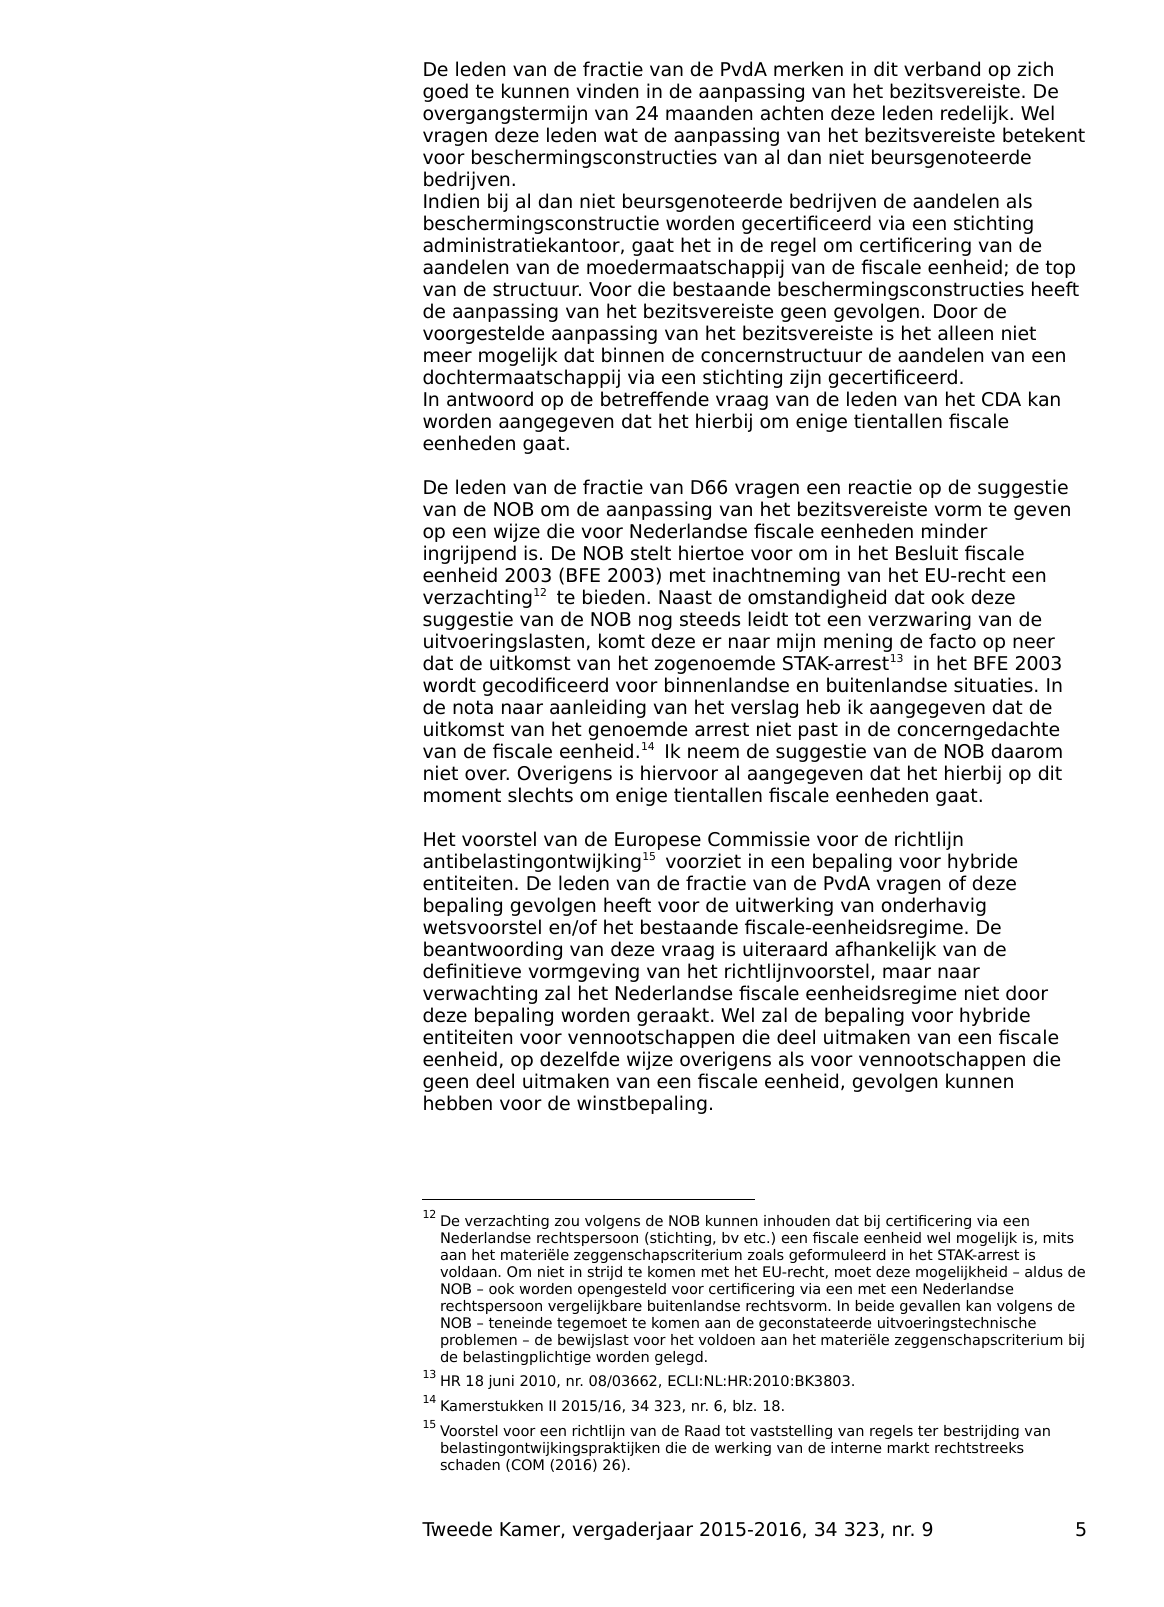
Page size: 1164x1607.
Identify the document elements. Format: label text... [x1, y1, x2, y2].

text Indien bij al dan niet beursgenoteerde bedrijven de aandelen als beschermingsconstructie worden gecertificeerd via een stichting administratiekantoor, gaat het in de regel om certificering van de aandelen van de moedermaatschappij van de fiscale eenheid; de top van de structuur. Voor die bestaande beschermingsconstructies heeft de aanpassing van het bezitsvereiste geen gevolgen. Door de voorgestelde aanpassing van het bezitsvereiste is het alleen niet meer mogelijk dat binnen de concernstructuur de aandelen van een dochtermaatschappij via een stichting zijn gecertificeerd. [422, 191, 1087, 389]
text In antwoord op de betreffende vraag van de leden van het CDA kan worden aangegeven dat het hierbij om enige tientallen fiscale eenheden gaat. [422, 389, 1087, 455]
text De verzachting zou volgens de NOB kunnen inhouden dat bij certificering via een Nederlandse rechtspersoon (stichting, bv etc.) een fiscale eenheid wel mogelijk is, mits aan het materiële zeggenschapscriterium zoals geformuleerd in het STAK-arrest is voldaan. Om niet in strijd te komen met het EU-recht, moet deze mogelijkheid – aldus de NOB – ook worden opengesteld voor certificering via een met een Nederlandse rechtspersoon vergelijkbare buitenlandse rechtsvorm. In beide gevallen kan volgens de NOB – teneinde tegemoet te komen aan de geconstateerde uitvoeringstechnische problemen – de bewijslast voor het voldoen aan het materiële zeggenschapscriterium bij de belastingplichtige worden gelegd. [422, 1208, 1087, 1366]
text De leden van de fractie van D66 vragen een reactie op de suggestie van de NOB om de aanpassing van het bezitsvereiste vorm te geven op een wijze die voor Nederlandse fiscale eenheden minder ingrijpend is. De NOB stelt hiertoe voor om in het Besluit fiscale eenheid 2003 (BFE 2003) met inachtneming van het EU-recht een verzachting te bieden. Naast de omstandigheid dat ook deze suggestie van de NOB nog steeds leidt tot een verzwaring van de uitvoeringslasten, komt deze er naar mijn mening de facto op neer dat de uitkomst van het zogenoemde STAK-arrest in het BFE 2003 wordt gecodificeerd voor binnenlandse en buitenlandse situaties. In de nota naar aanleiding van het verslag heb ik aangegeven dat de uitkomst van het genoemde arrest niet past in de concerngedachte van de fiscale eenheid. Ik neem de suggestie van de NOB daarom niet over. Overigens is hiervoor al aangegeven dat het hierbij op dit moment slechts om enige tientallen fiscale eenheden gaat. [422, 477, 1087, 807]
text Voorstel voor een richtlijn van de Raad tot vaststelling van regels ter bestrijding van belastingontwijkingspraktijken die de werking van de interne markt rechtstreeks schaden (COM (2016) 26). [422, 1418, 1087, 1474]
text Kamerstukken II 2015/16, 34 323, nr. 6, blz. 18. [422, 1393, 1087, 1416]
text De leden van de fractie van de PvdA merken in dit verband op zich goed te kunnen vinden in de aanpassing van het bezitsvereiste. De overgangstermijn van 24 maanden achten deze leden redelijk. Wel vragen deze leden wat de aanpassing van het bezitsvereiste betekent voor beschermingsconstructies van al dan niet beursgenoteerde bedrijven. [422, 59, 1087, 191]
text Het voorstel van de Europese Commissie voor de richtlijn antibelastingontwijking voorziet in een bepaling voor hybride entiteiten. De leden van de fractie van de PvdA vragen of deze bepaling gevolgen heeft voor de uitwerking van onderhavig wetsvoorstel en/of het bestaande fiscale-eenheidsregime. De beantwoording van deze vraag is uiteraard afhankelijk van de definitieve vormgeving van het richtlijnvoorstel, maar naar verwachting zal het Nederlandse fiscale eenheidsregime niet door deze bepaling worden geraakt. Wel zal de bepaling voor hybride entiteiten voor vennootschappen die deel uitmaken van een fiscale eenheid, op dezelfde wijze overigens als voor vennootschappen die geen deel uitmaken van een fiscale eenheid, gevolgen kunnen hebben voor de winstbepaling. [422, 829, 1087, 1114]
text HR 18 juni 2010, nr. 08/03662, ECLI:NL:HR:2010:BK3803. [422, 1368, 1087, 1391]
